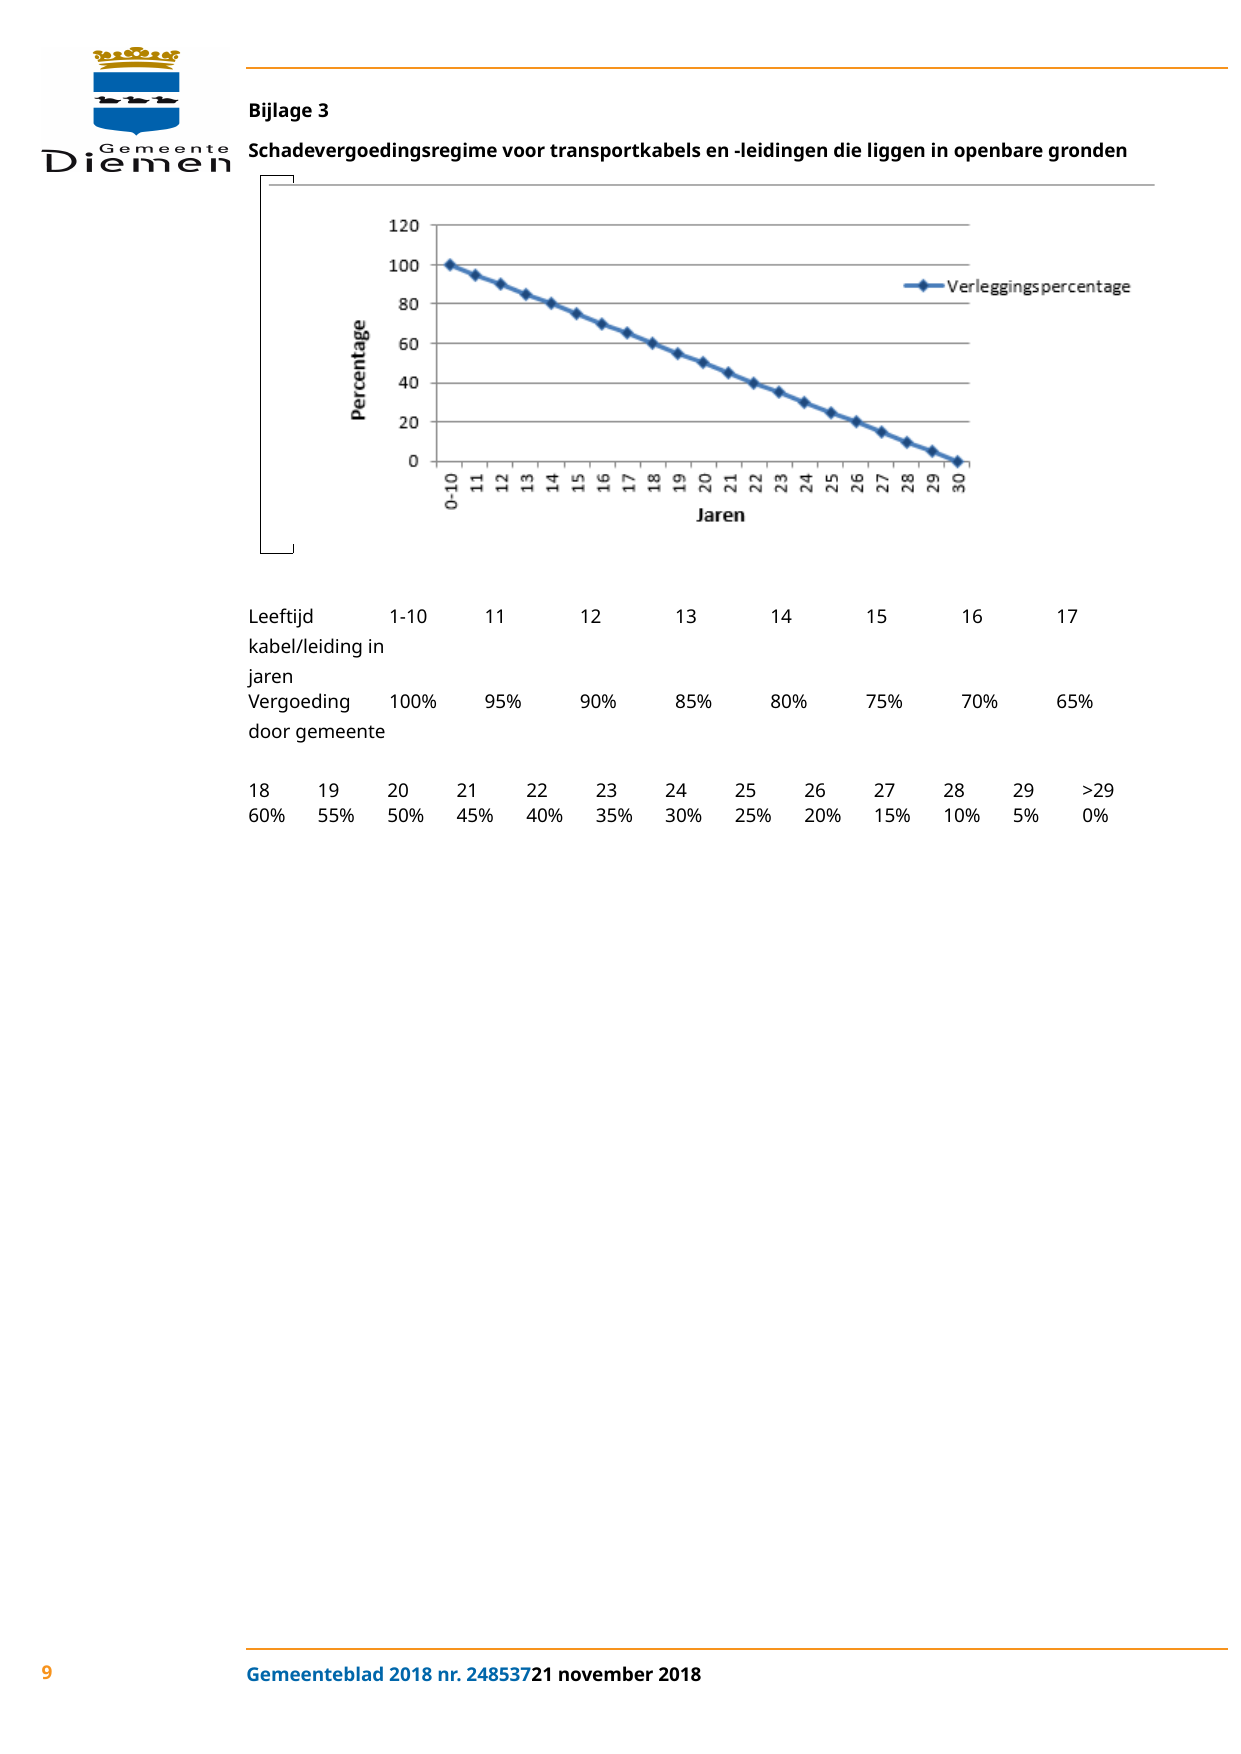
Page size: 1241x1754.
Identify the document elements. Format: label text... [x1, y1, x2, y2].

table_cell Vergoeding door gemeente [248, 689, 389, 744]
table_cell 45% [456, 803, 526, 828]
table_cell 15% [874, 803, 943, 828]
table_header 19 [318, 777, 387, 802]
text Schadevergoedingsregime voor transportkabels en -leidingen die liggen in openbare gronden [248, 137, 1152, 163]
table_header 13 [675, 604, 770, 688]
table_header 21 [456, 777, 526, 802]
table_cell 95% [484, 689, 579, 744]
picture [268, 183, 1155, 544]
table_cell 5% [1013, 803, 1082, 828]
table_header Leeftijd kabel/leiding in jaren [248, 604, 389, 688]
table_header 12 [580, 604, 675, 688]
table_cell 60% [248, 803, 317, 828]
table_header 28 [943, 777, 1013, 802]
table_cell 75% [866, 689, 961, 744]
table_header 16 [961, 604, 1056, 688]
text Bijlage 3 [248, 95, 1152, 123]
table_header 22 [526, 777, 596, 802]
table_cell 50% [387, 803, 456, 828]
table_header 14 [770, 604, 866, 688]
table_cell 10% [943, 803, 1013, 828]
table_cell 100% [389, 689, 484, 744]
table_cell 25% [735, 803, 804, 828]
table_header 1-10 [389, 604, 484, 688]
table_cell 90% [580, 689, 675, 744]
table_cell 0% [1082, 803, 1152, 828]
table_header 26 [804, 777, 873, 802]
table_cell 65% [1056, 689, 1152, 744]
table_cell 85% [675, 689, 770, 744]
table_cell 35% [596, 803, 665, 828]
table_header 11 [484, 604, 579, 688]
table_header 18 [248, 777, 317, 802]
table_header 20 [387, 777, 456, 802]
table_cell 20% [804, 803, 873, 828]
table_header 17 [1056, 604, 1152, 688]
table_header 24 [665, 777, 734, 802]
table_header 29 [1013, 777, 1082, 802]
table_cell 70% [961, 689, 1056, 744]
table_cell 30% [665, 803, 734, 828]
table_header 15 [866, 604, 961, 688]
table_cell 40% [526, 803, 596, 828]
table_header 25 [735, 777, 804, 802]
table_header 27 [874, 777, 943, 802]
table_header >29 [1082, 777, 1152, 802]
table_header 23 [596, 777, 665, 802]
table_cell 55% [318, 803, 387, 828]
picture [41, 47, 231, 172]
table_cell 80% [770, 689, 866, 744]
